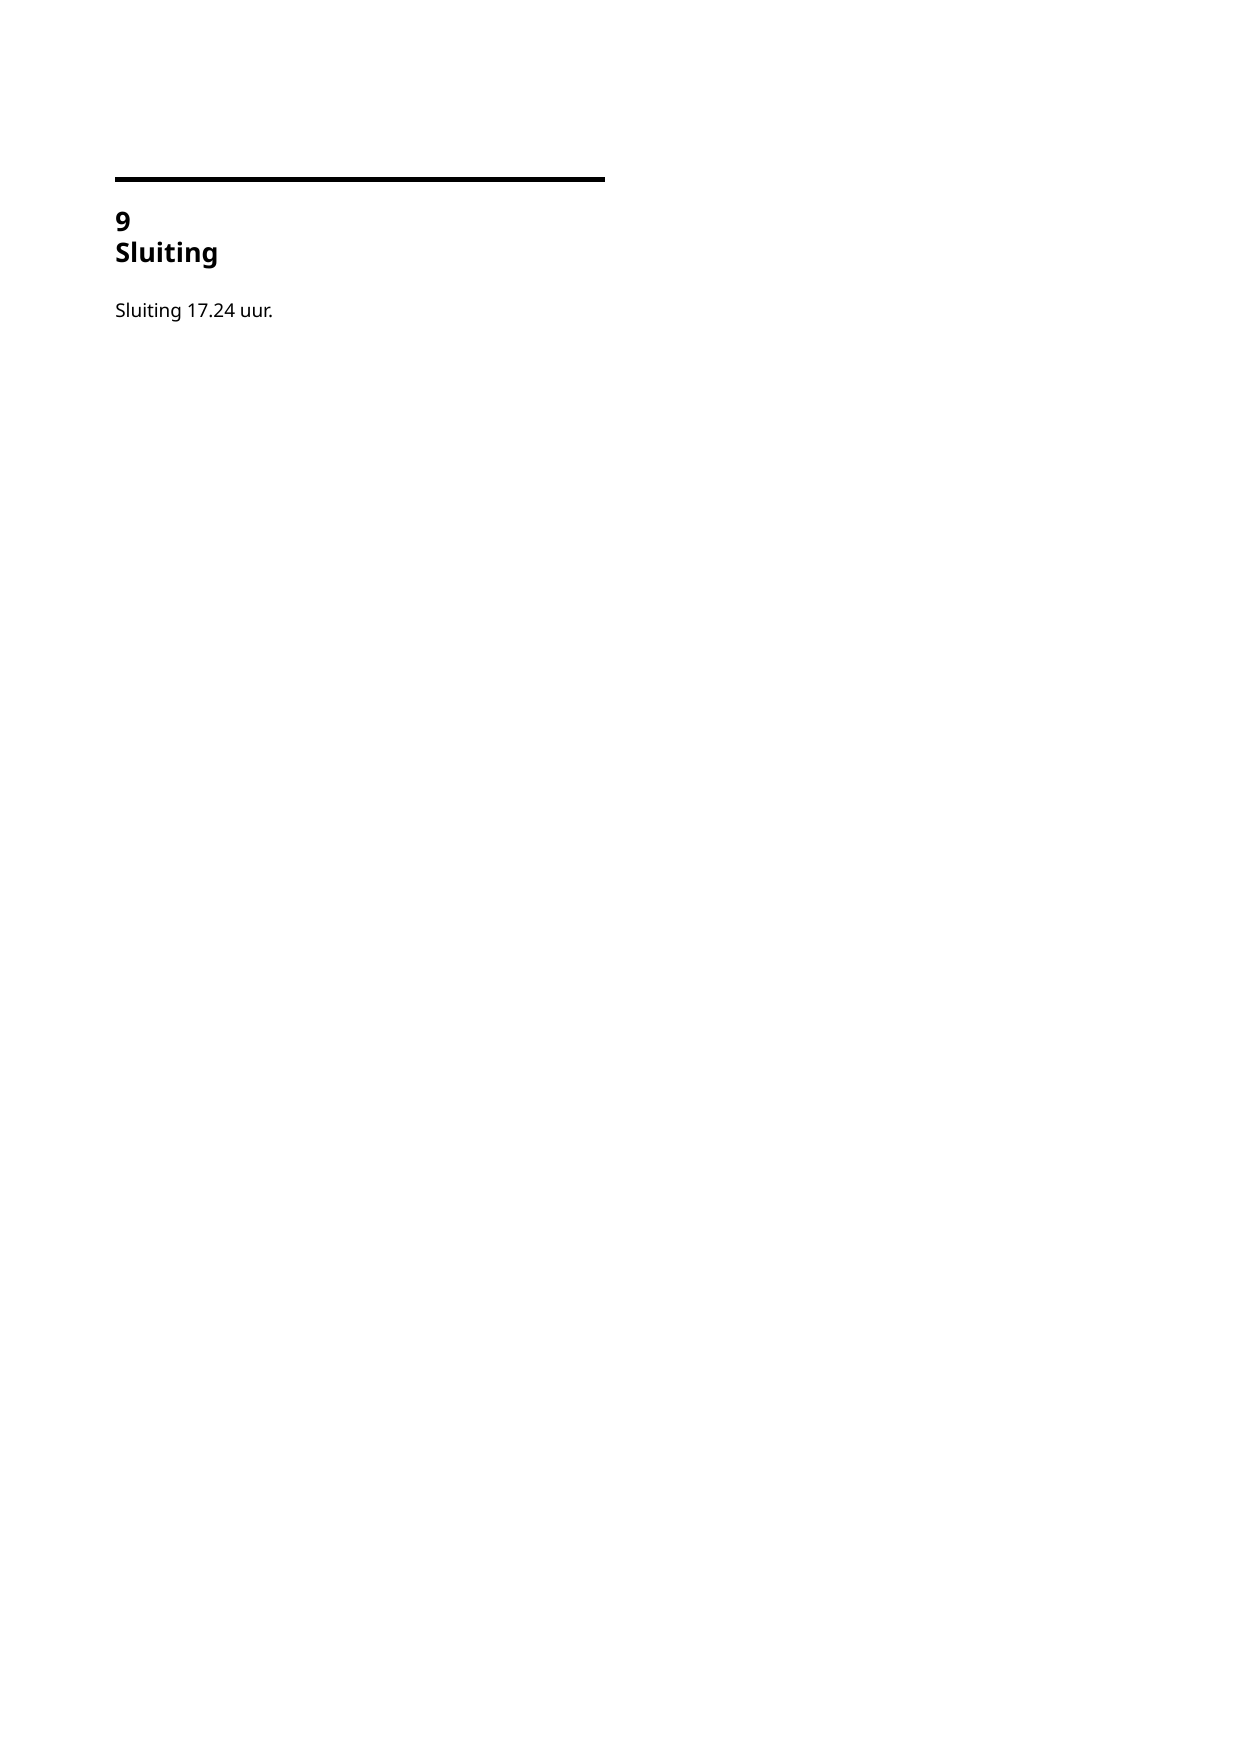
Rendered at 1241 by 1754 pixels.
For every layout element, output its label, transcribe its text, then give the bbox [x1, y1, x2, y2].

text 9 [115, 203, 605, 239]
text Sluiting 17.24 uur. [115, 302, 605, 322]
text Sluiting [115, 239, 605, 283]
